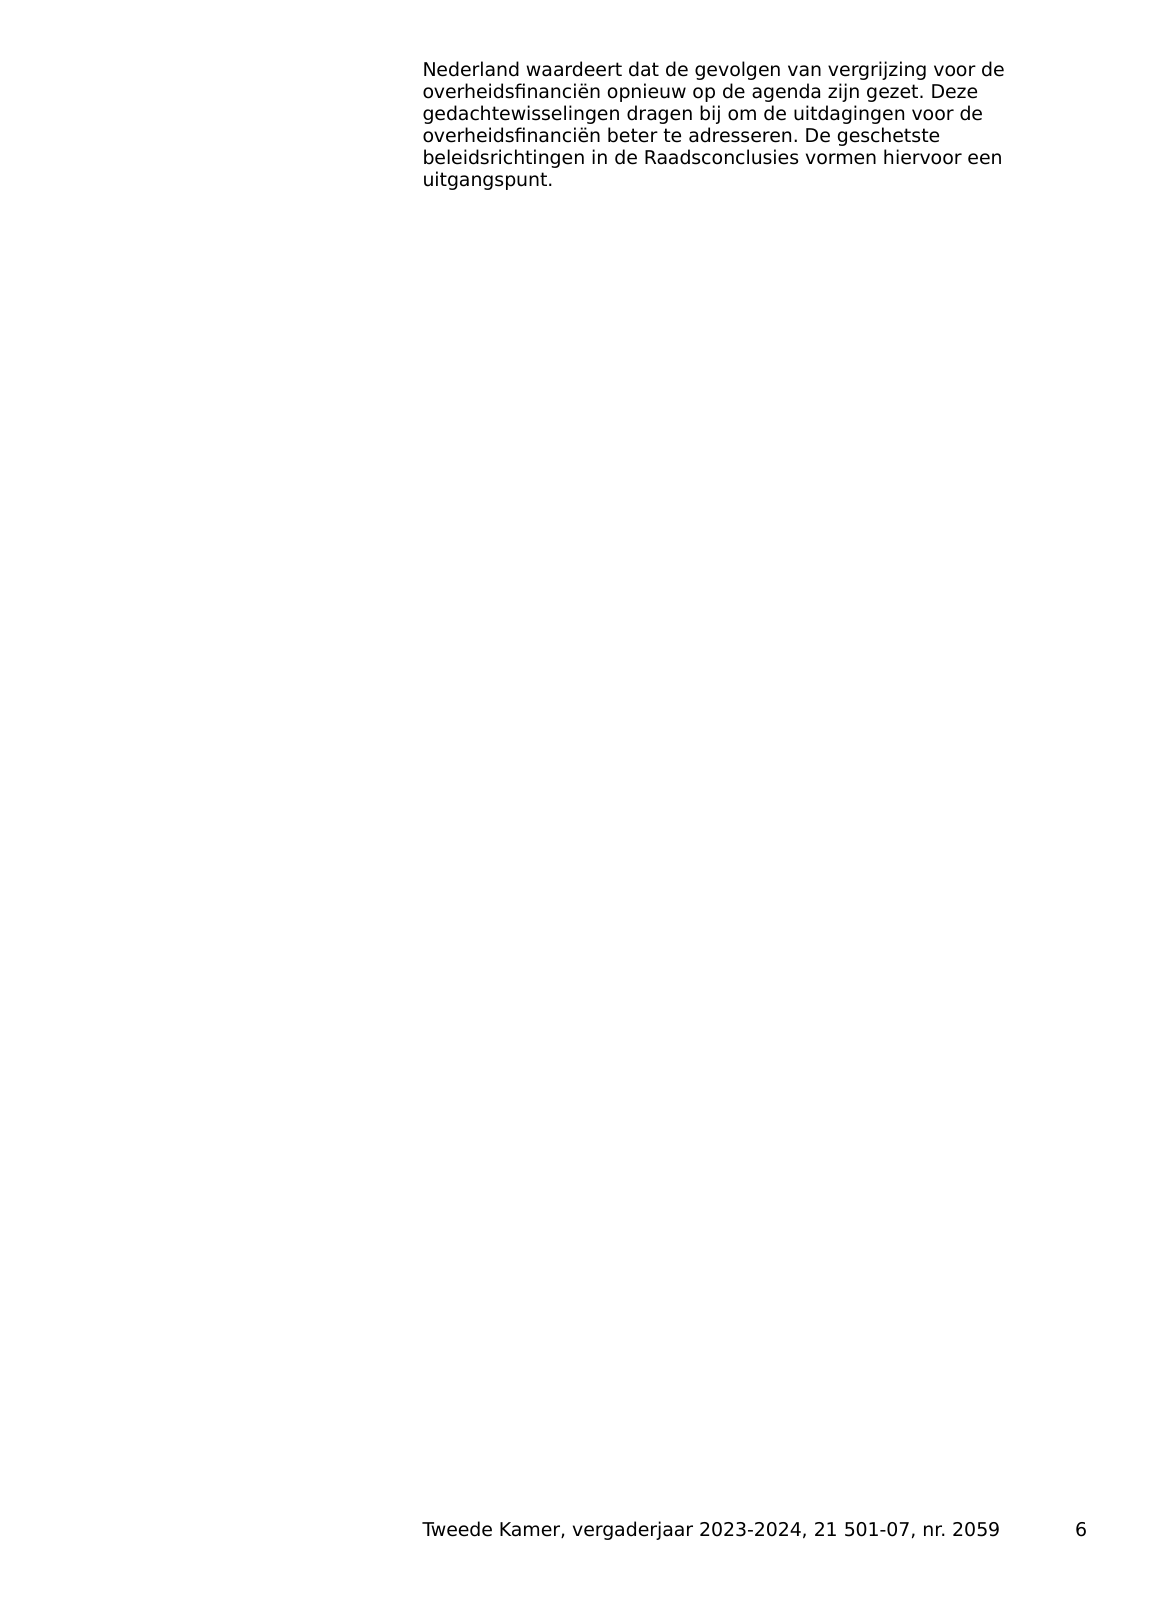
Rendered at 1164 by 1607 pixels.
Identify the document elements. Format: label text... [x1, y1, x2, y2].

text Nederland waardeert dat de gevolgen van vergrijzing voor de overheidsfinanciën opnieuw op de agenda zijn gezet. Deze gedachtewisselingen dragen bij om de uitdagingen voor de overheidsfinanciën beter te adresseren. De geschetste beleidsrichtingen in de Raadsconclusies vormen hiervoor een uitgangspunt. [422, 59, 1087, 191]
